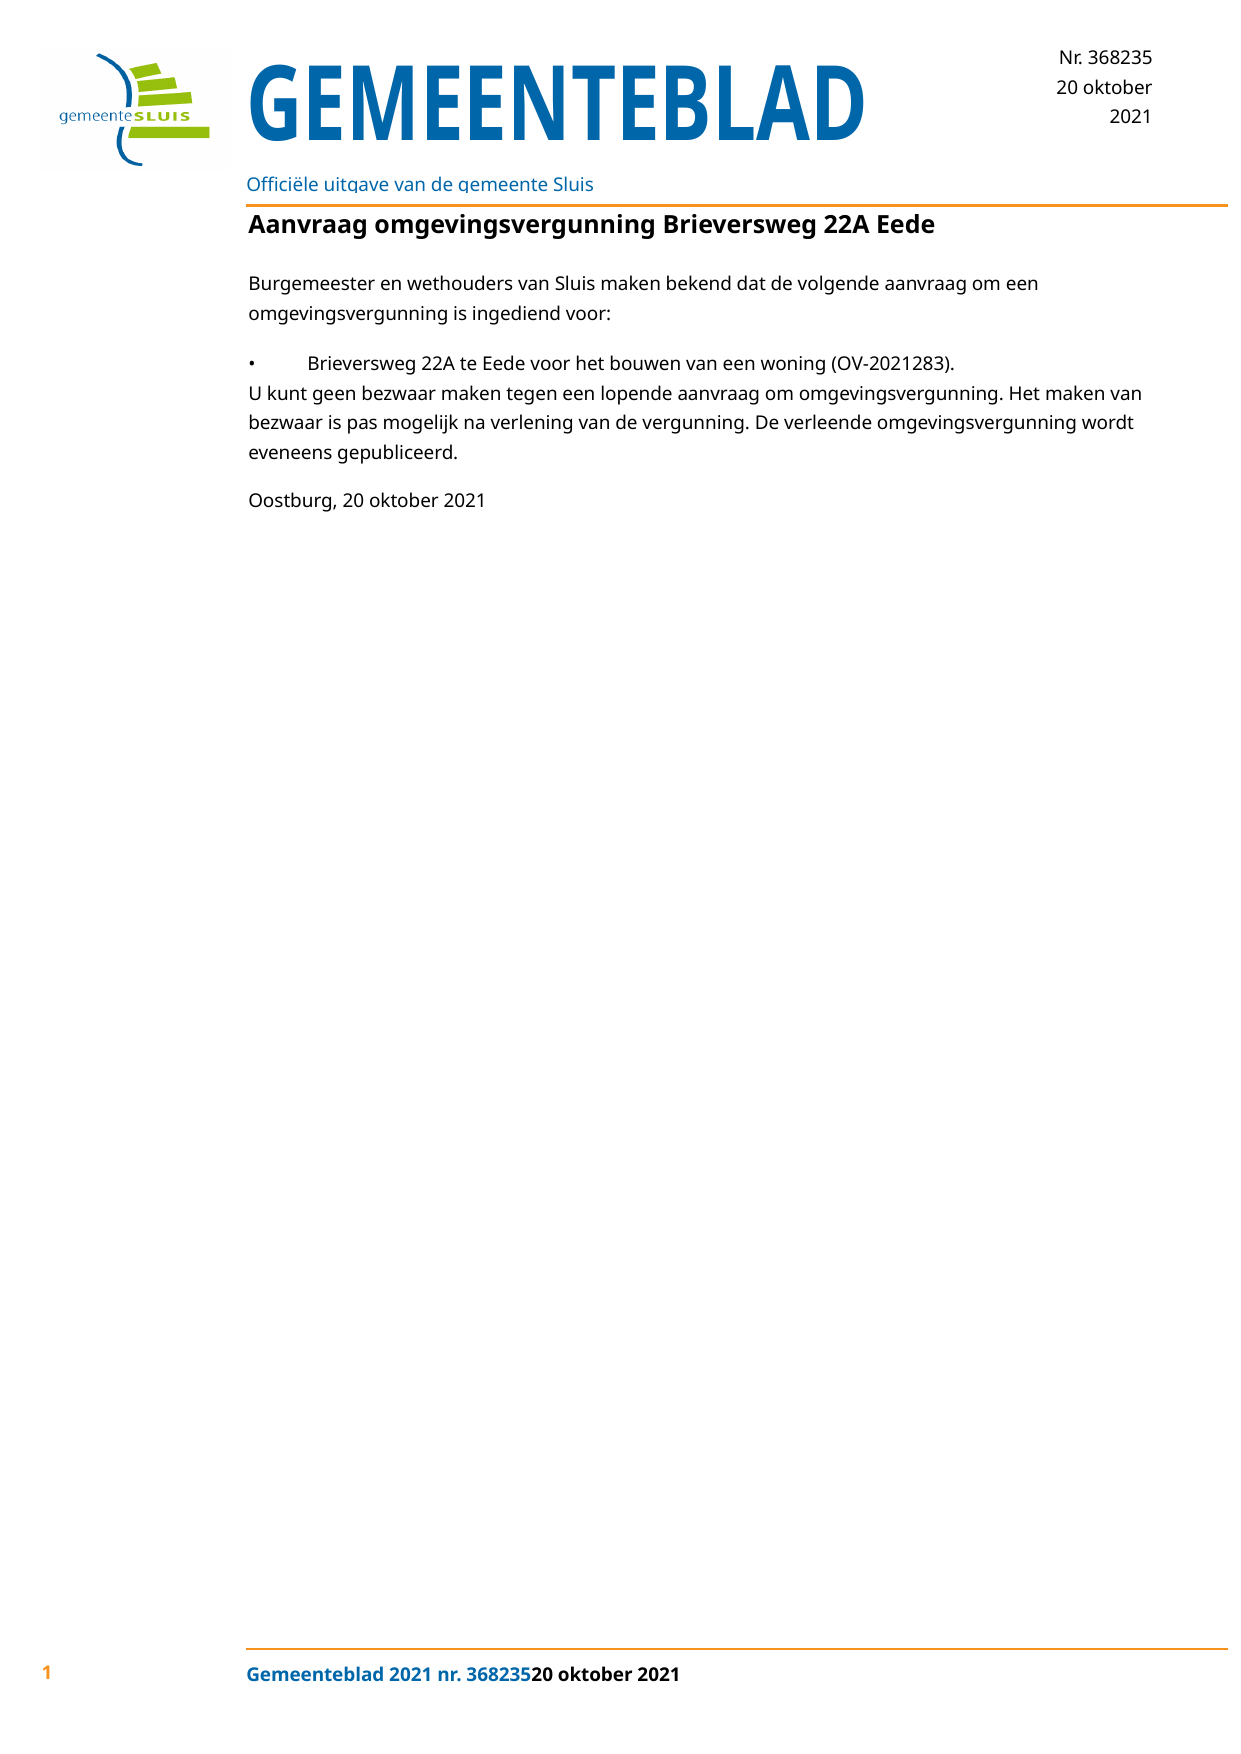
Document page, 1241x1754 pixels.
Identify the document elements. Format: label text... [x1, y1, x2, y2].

text U kunt geen bezwaar maken tegen een lopende aanvraag om omgevingsvergunning. Het maken van bezwaar is pas mogelijk na verlening van de vergunning. De verleende omgevingsvergunning wordt eveneens gepubliceerd. [248, 380, 1152, 465]
text Aanvraag omgevingsvergunning Brieversweg 22A Eede [248, 207, 1152, 241]
picture [41, 47, 231, 172]
text Burgemeester en wethouders van Sluis maken bekend dat de volgende aanvraag om een omgevingsvergunning is ingediend voor: [248, 270, 1152, 326]
list Brieversweg 22A te Eede voor het bouwen van een woning (OV-2021283). [248, 350, 1152, 376]
text Oostburg, 20 oktober 2021 [248, 487, 1152, 513]
